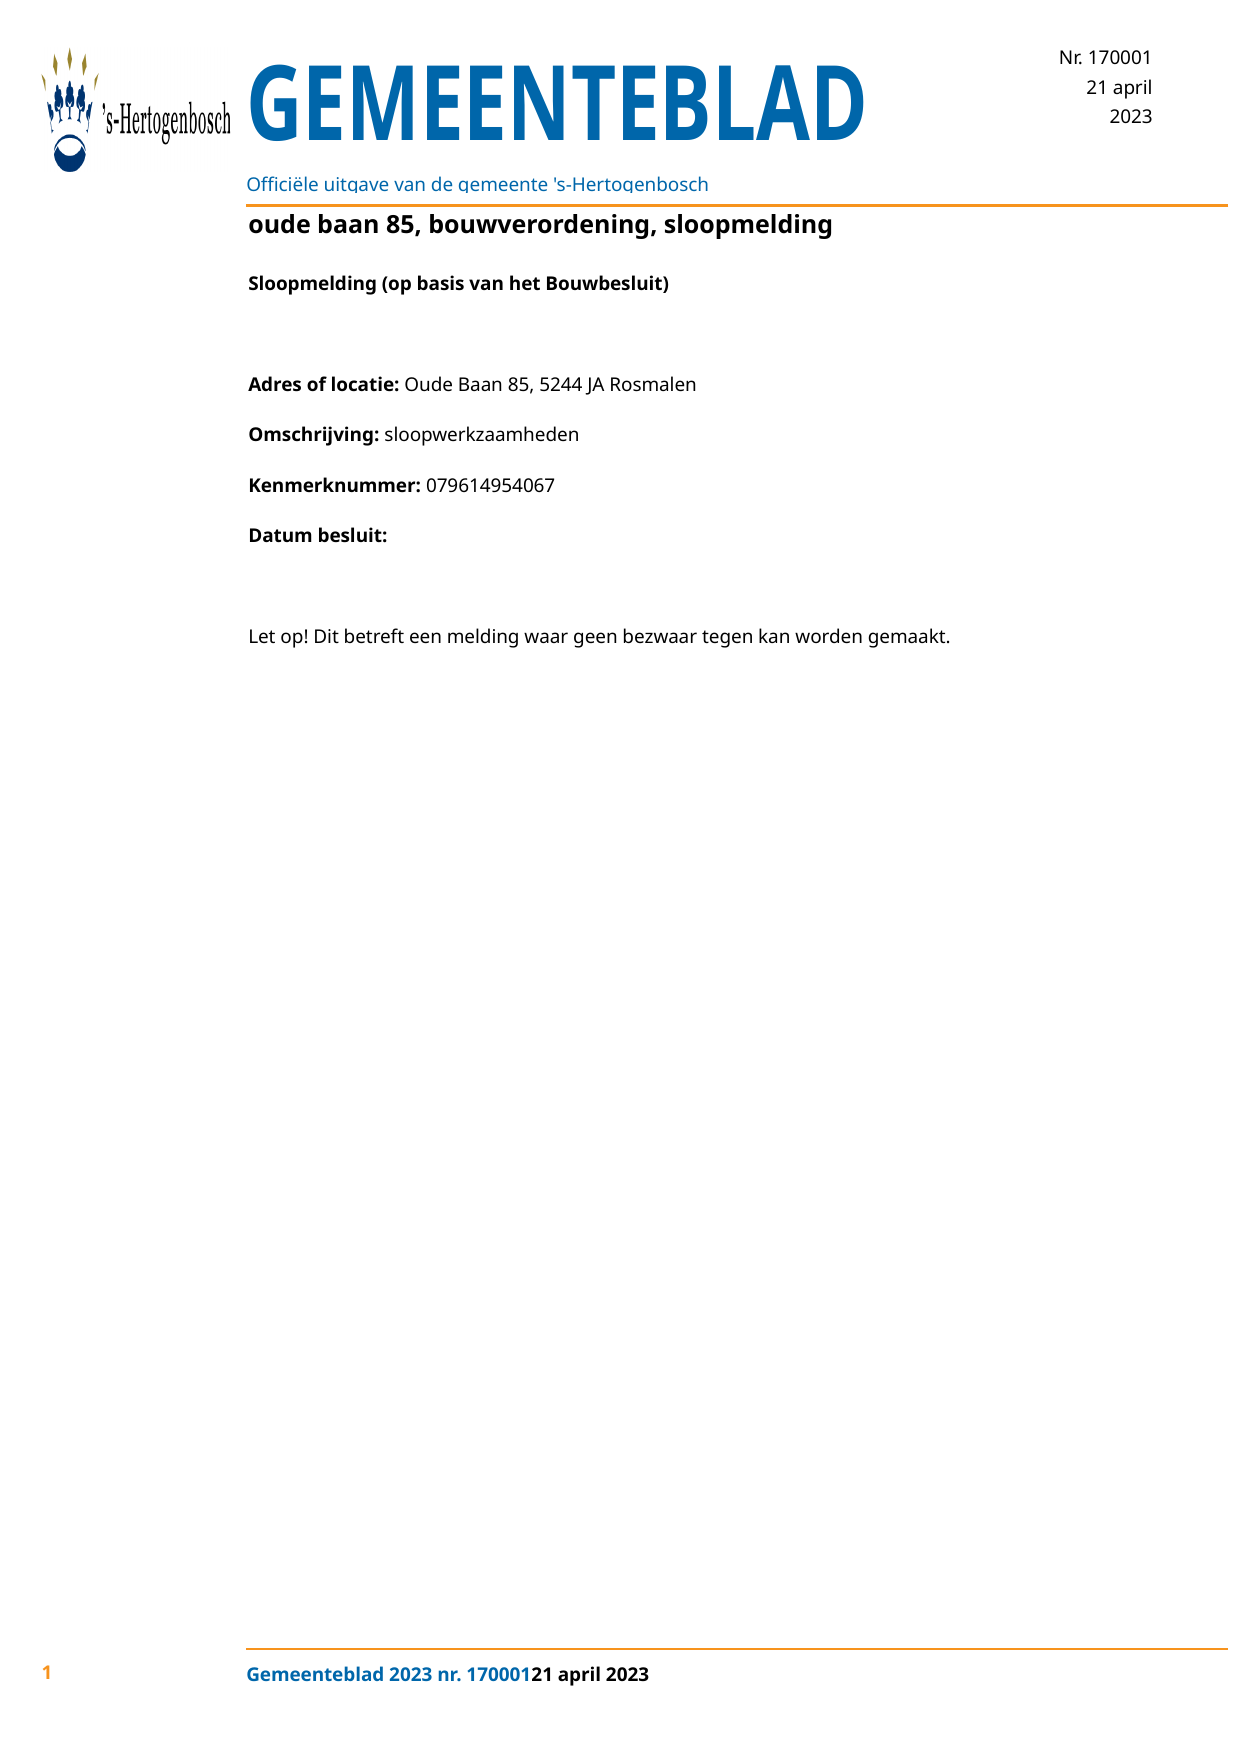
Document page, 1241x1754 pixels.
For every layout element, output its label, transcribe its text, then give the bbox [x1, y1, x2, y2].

text oude baan 85, bouwverordening, sloopmelding [248, 207, 1152, 241]
text Let op! Dit betreft een melding waar geen bezwaar tegen kan worden gemaakt. [248, 623, 1152, 649]
text Adres of locatie: Oude Baan 85, 5244 JA Rosmalen [248, 371, 1152, 397]
text Kenmerknummer: 079614954067 [248, 472, 1152, 498]
text Sloopmelding (op basis van het Bouwbesluit) [248, 270, 1152, 296]
picture [41, 47, 231, 172]
text Omschrijving: sloopwerkzaamheden [248, 422, 1152, 447]
text Datum besluit: [248, 522, 1152, 548]
